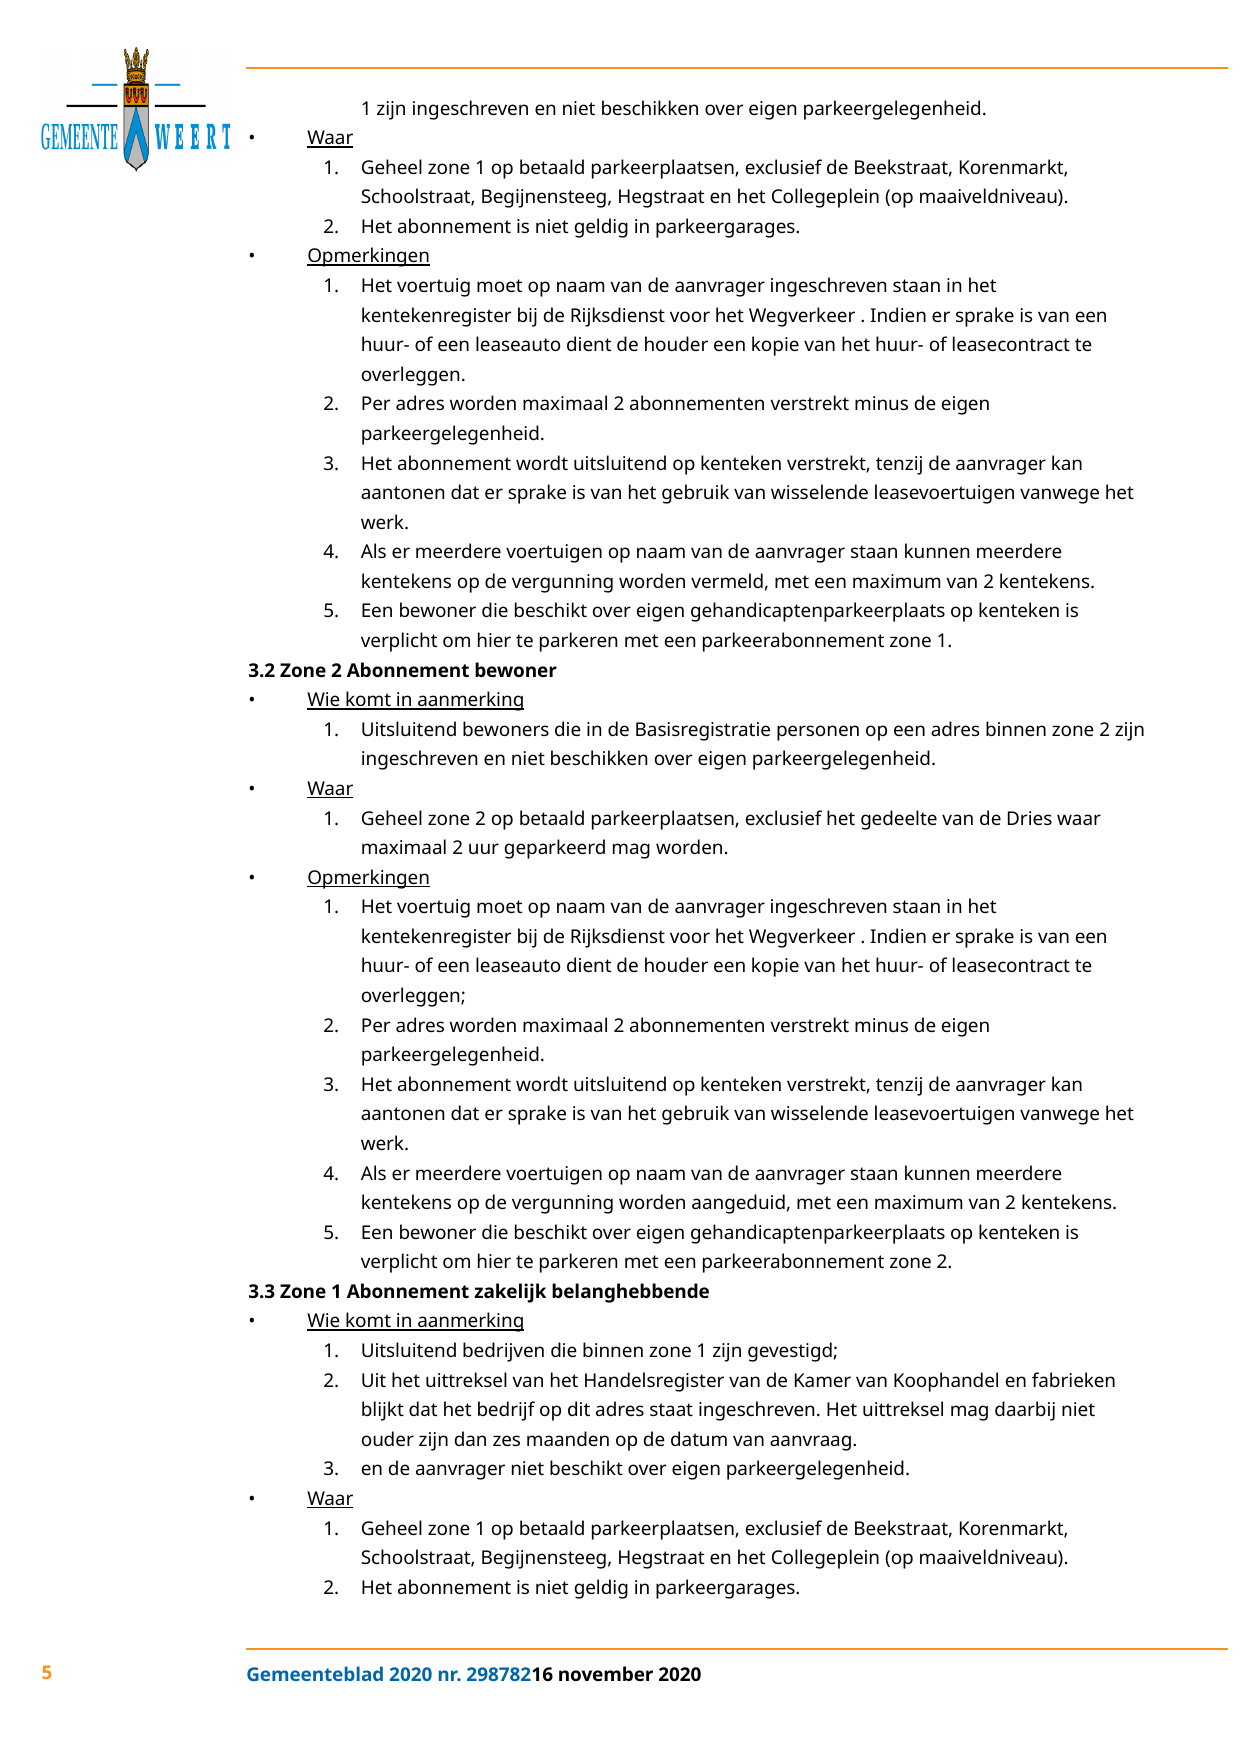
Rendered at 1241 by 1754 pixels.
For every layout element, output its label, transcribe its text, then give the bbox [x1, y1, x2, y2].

list Opmerkingen [248, 243, 1152, 268]
text 3.3 Zone 1 Abonnement zakelijk belanghebbende [248, 1278, 1152, 1304]
list Het abonnement wordt uitsluitend op kenteken verstrekt, tenzij de aanvrager kan aantonen dat er sprake is van het gebruik van wisselende leasevoertuigen vanwege het werk. [323, 450, 1152, 535]
list Geheel zone 1 op betaald parkeerplaatsen, exclusief de Beekstraat, Korenmarkt, Schoolstraat, Begijnensteeg, Hegstraat en het Collegeplein (op maaiveldniveau). [323, 154, 1152, 209]
list Een bewoner die beschikt over eigen gehandicaptenparkeerplaats op kenteken is verplicht om hier te parkeren met een parkeerabonnement zone 2. [323, 1219, 1152, 1274]
list Uitsluitend bedrijven die binnen zone 1 zijn gevestigd; [323, 1337, 1152, 1363]
list Geheel zone 1 op betaald parkeerplaatsen, exclusief de Beekstraat, Korenmarkt, Schoolstraat, Begijnensteeg, Hegstraat en het Collegeplein (op maaiveldniveau). [323, 1515, 1152, 1570]
text 3.2 Zone 2 Abonnement bewoner [248, 657, 1152, 683]
picture [41, 47, 231, 172]
list Wie komt in aanmerking [248, 1308, 1152, 1333]
list Het abonnement is niet geldig in parkeergarages. [323, 1574, 1152, 1600]
list Per adres worden maximaal 2 abonnementen verstrekt minus de eigen parkeergelegenheid. [323, 1012, 1152, 1067]
list Opmerkingen [248, 864, 1152, 890]
list Als er meerdere voertuigen op naam van de aanvrager staan kunnen meerdere kentekens op de vergunning worden aangeduid, met een maximum van 2 kentekens. [323, 1160, 1152, 1215]
list Per adres worden maximaal 2 abonnementen verstrekt minus de eigen parkeergelegenheid. [323, 391, 1152, 446]
list Uitsluitend bewoners die in de Basisregistratie personen op een adres binnen zone 2 zijn ingeschreven en niet beschikken over eigen parkeergelegenheid. [323, 716, 1152, 771]
list Geheel zone 2 op betaald parkeerplaatsen, exclusief het gedeelte van de Dries waar maximaal 2 uur geparkeerd mag worden. [323, 805, 1152, 860]
list en de aanvrager niet beschikt over eigen parkeergelegenheid. [323, 1456, 1152, 1481]
list Waar [248, 124, 1152, 150]
list Uit het uittreksel van het Handelsregister van de Kamer van Koophandel en fabrieken blijkt dat het bedrijf op dit adres staat ingeschreven. Het uittreksel mag daarbij niet ouder zijn dan zes maanden op de datum van aanvraag. [323, 1367, 1152, 1452]
list Waar [248, 775, 1152, 801]
list Het abonnement wordt uitsluitend op kenteken verstrekt, tenzij de aanvrager kan aantonen dat er sprake is van het gebruik van wisselende leasevoertuigen vanwege het werk. [323, 1071, 1152, 1156]
list Als er meerdere voertuigen op naam van de aanvrager staan kunnen meerdere kentekens op de vergunning worden vermeld, met een maximum van 2 kentekens. [323, 538, 1152, 594]
list Wie komt in aanmerking [248, 686, 1152, 712]
list Het abonnement is niet geldig in parkeergarages. [323, 213, 1152, 239]
list Het voertuig moet op naam van de aanvrager ingeschreven staan in het kentekenregister bij de Rijksdienst voor het Wegverkeer . Indien er sprake is van een huur- of een leaseauto dient de houder een kopie van het huur- of leasecontract te overleggen; [323, 893, 1152, 1008]
list Het voertuig moet op naam van de aanvrager ingeschreven staan in het kentekenregister bij de Rijksdienst voor het Wegverkeer . Indien er sprake is van een huur- of een leaseauto dient de houder een kopie van het huur- of leasecontract te overleggen. [323, 272, 1152, 387]
list Waar [248, 1485, 1152, 1511]
list 1 zijn ingeschreven en niet beschikken over eigen parkeergelegenheid. [323, 95, 1152, 121]
list Een bewoner die beschikt over eigen gehandicaptenparkeerplaats op kenteken is verplicht om hier te parkeren met een parkeerabonnement zone 1. [323, 598, 1152, 653]
